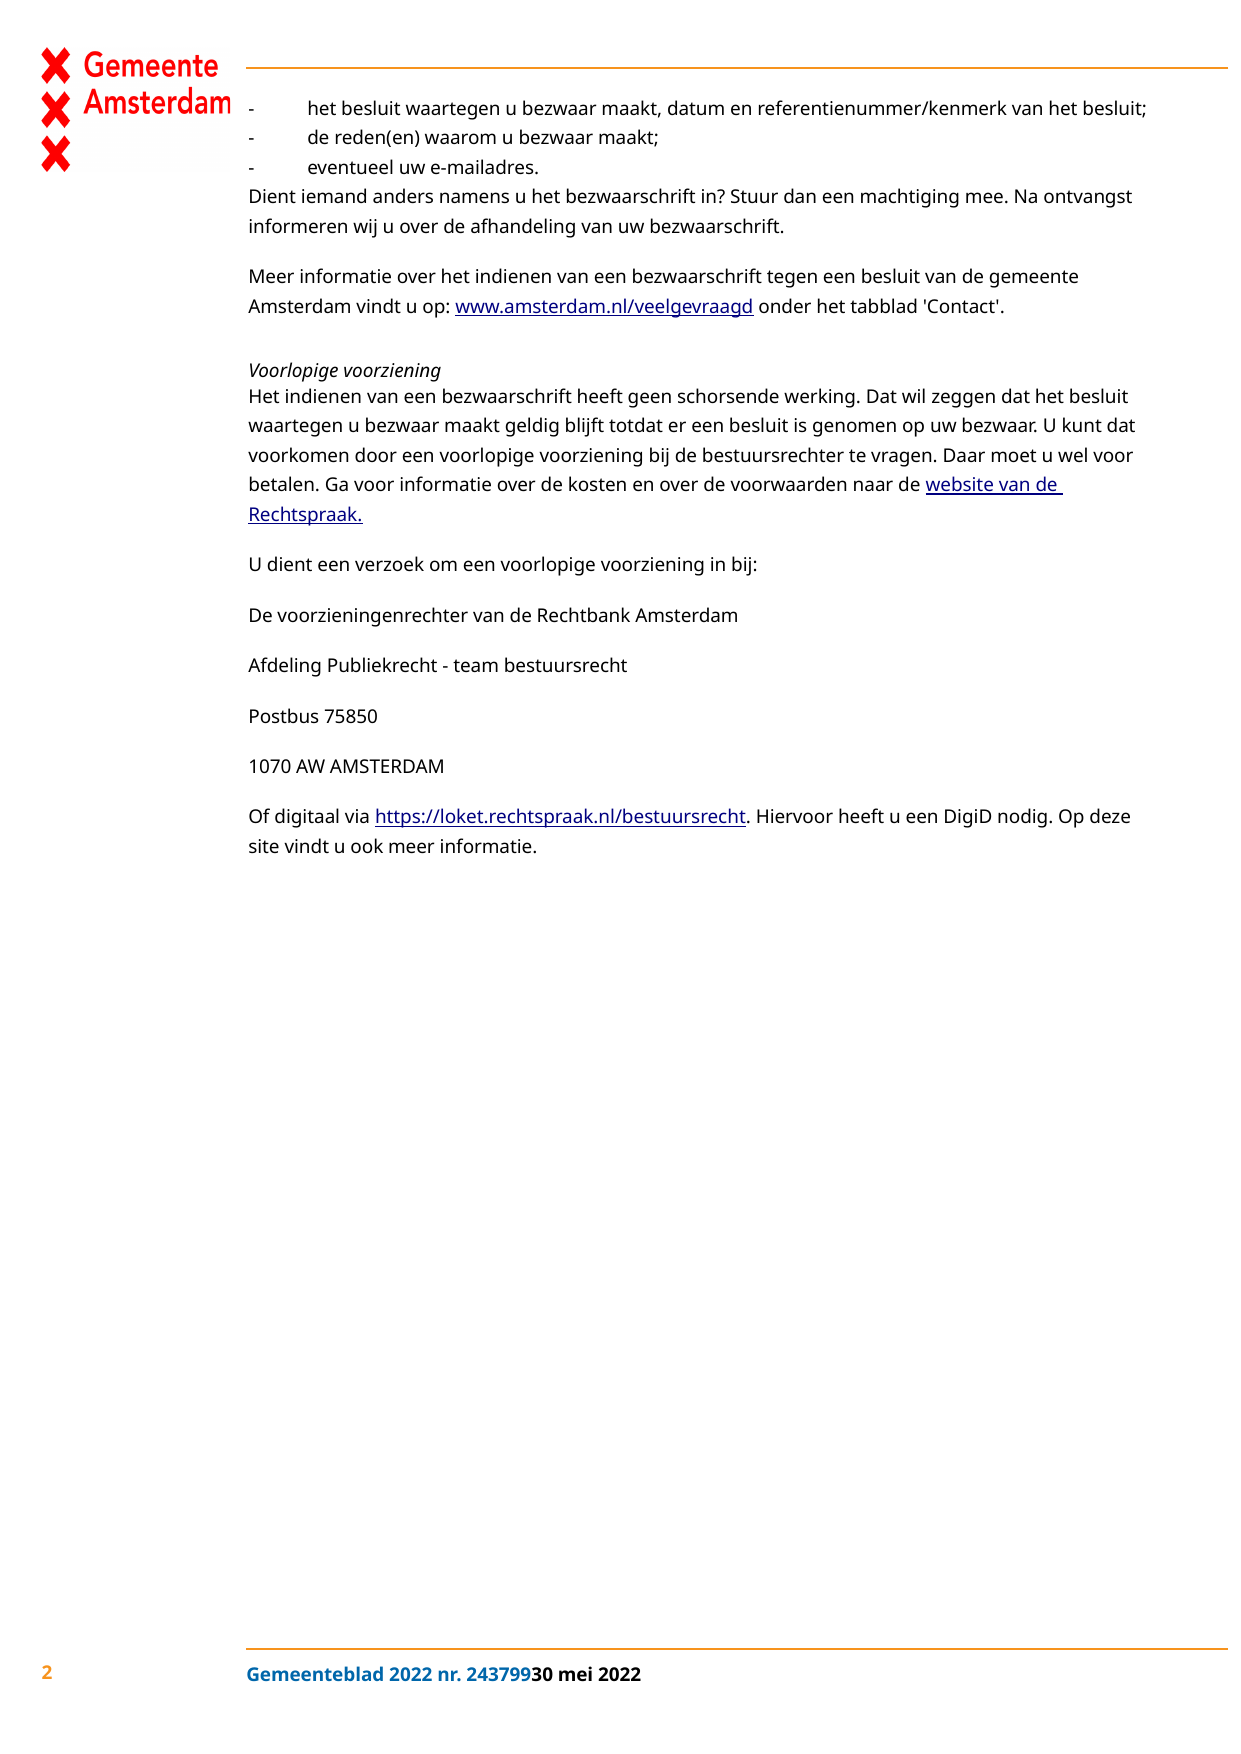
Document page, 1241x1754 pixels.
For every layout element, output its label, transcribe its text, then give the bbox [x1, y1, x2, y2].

text Meer informatie over het indienen van een bezwaarschrift tegen een besluit van de gemeente Amsterdam vindt u op: www.amsterdam.nl/veelgevraagd onder het tabblad 'Contact'. [248, 263, 1152, 319]
text U dient een verzoek om een voorlopige voorziening in bij: [248, 552, 1152, 577]
list eventueel uw e-mailadres. [248, 154, 1152, 180]
list de reden(en) waarom u bezwaar maakt; [248, 124, 1152, 150]
text Of digitaal via https://loket.rechtspraak.nl/bestuursrecht. Hiervoor heeft u een DigiD nodig. Op deze site vindt u ook meer informatie. [248, 804, 1152, 859]
text Afdeling Publiekrecht - team bestuursrecht [248, 652, 1152, 678]
picture [41, 47, 231, 172]
text Postbus 75850 [248, 703, 1152, 728]
text Het indienen van een bezwaarschrift heeft geen schorsende werking. Dat wil zeggen dat het besluit waartegen u bezwaar maakt geldig blijft totdat er een besluit is genomen op uw bezwaar. U kunt dat voorkomen door een voorlopige voorziening bij de bestuursrechter te vragen. Daar moet u wel voor betalen. Ga voor informatie over de kosten en over de voorwaarden naar de website van de Rechtspraak. [248, 383, 1152, 527]
text 1070 AW AMSTERDAM [248, 753, 1152, 779]
text De voorzieningenrechter van de Rechtbank Amsterdam [248, 602, 1152, 628]
text Voorlopige voorziening [248, 357, 1152, 383]
list het besluit waartegen u bezwaar maakt, datum en referentienummer/kenmerk van het besluit; [248, 95, 1152, 121]
text Dient iemand anders namens u het bezwaarschrift in? Stuur dan een machtiging mee. Na ontvangst informeren wij u over de afhandeling van uw bezwaarschrift. [248, 183, 1152, 239]
